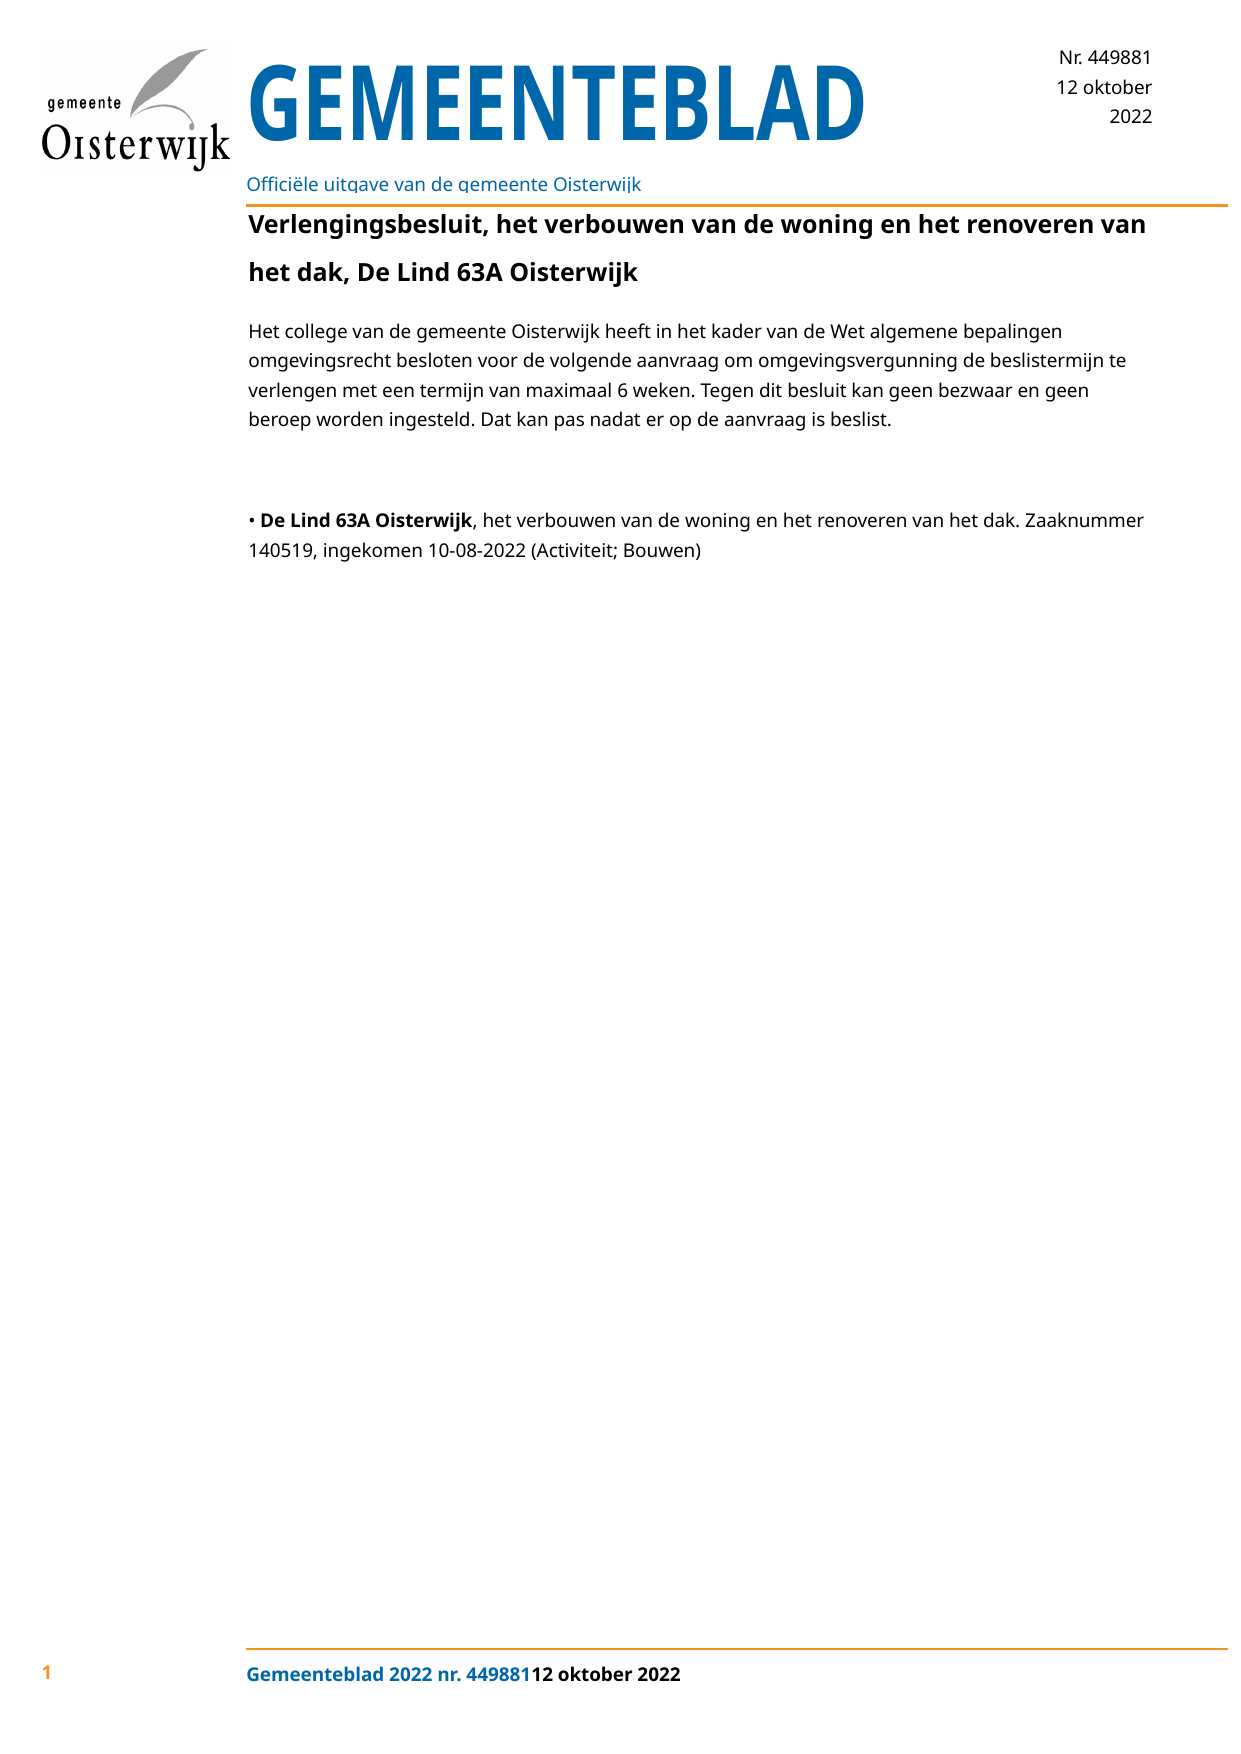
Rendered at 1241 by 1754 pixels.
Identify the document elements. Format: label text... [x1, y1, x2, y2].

picture [41, 47, 231, 172]
text • De Lind 63A Oisterwijk, het verbouwen van de woning en het renoveren van het dak. Zaaknummer 140519, ingekomen 10-08-2022 (Activiteit; Bouwen) [248, 507, 1152, 563]
text Verlengingsbesluit, het verbouwen van de woning en het renoveren van het dak, De Lind 63A Oisterwijk [248, 207, 1152, 288]
text Het college van de gemeente Oisterwijk heeft in het kader van de Wet algemene bepalingen omgevingsrecht besloten voor de volgende aanvraag om omgevingsvergunning de beslistermijn te verlengen met een termijn van maximaal 6 weken. Tegen dit besluit kan geen bezwaar en geen beroep worden ingesteld. Dat kan pas nadat er op de aanvraag is beslist. [248, 318, 1152, 432]
